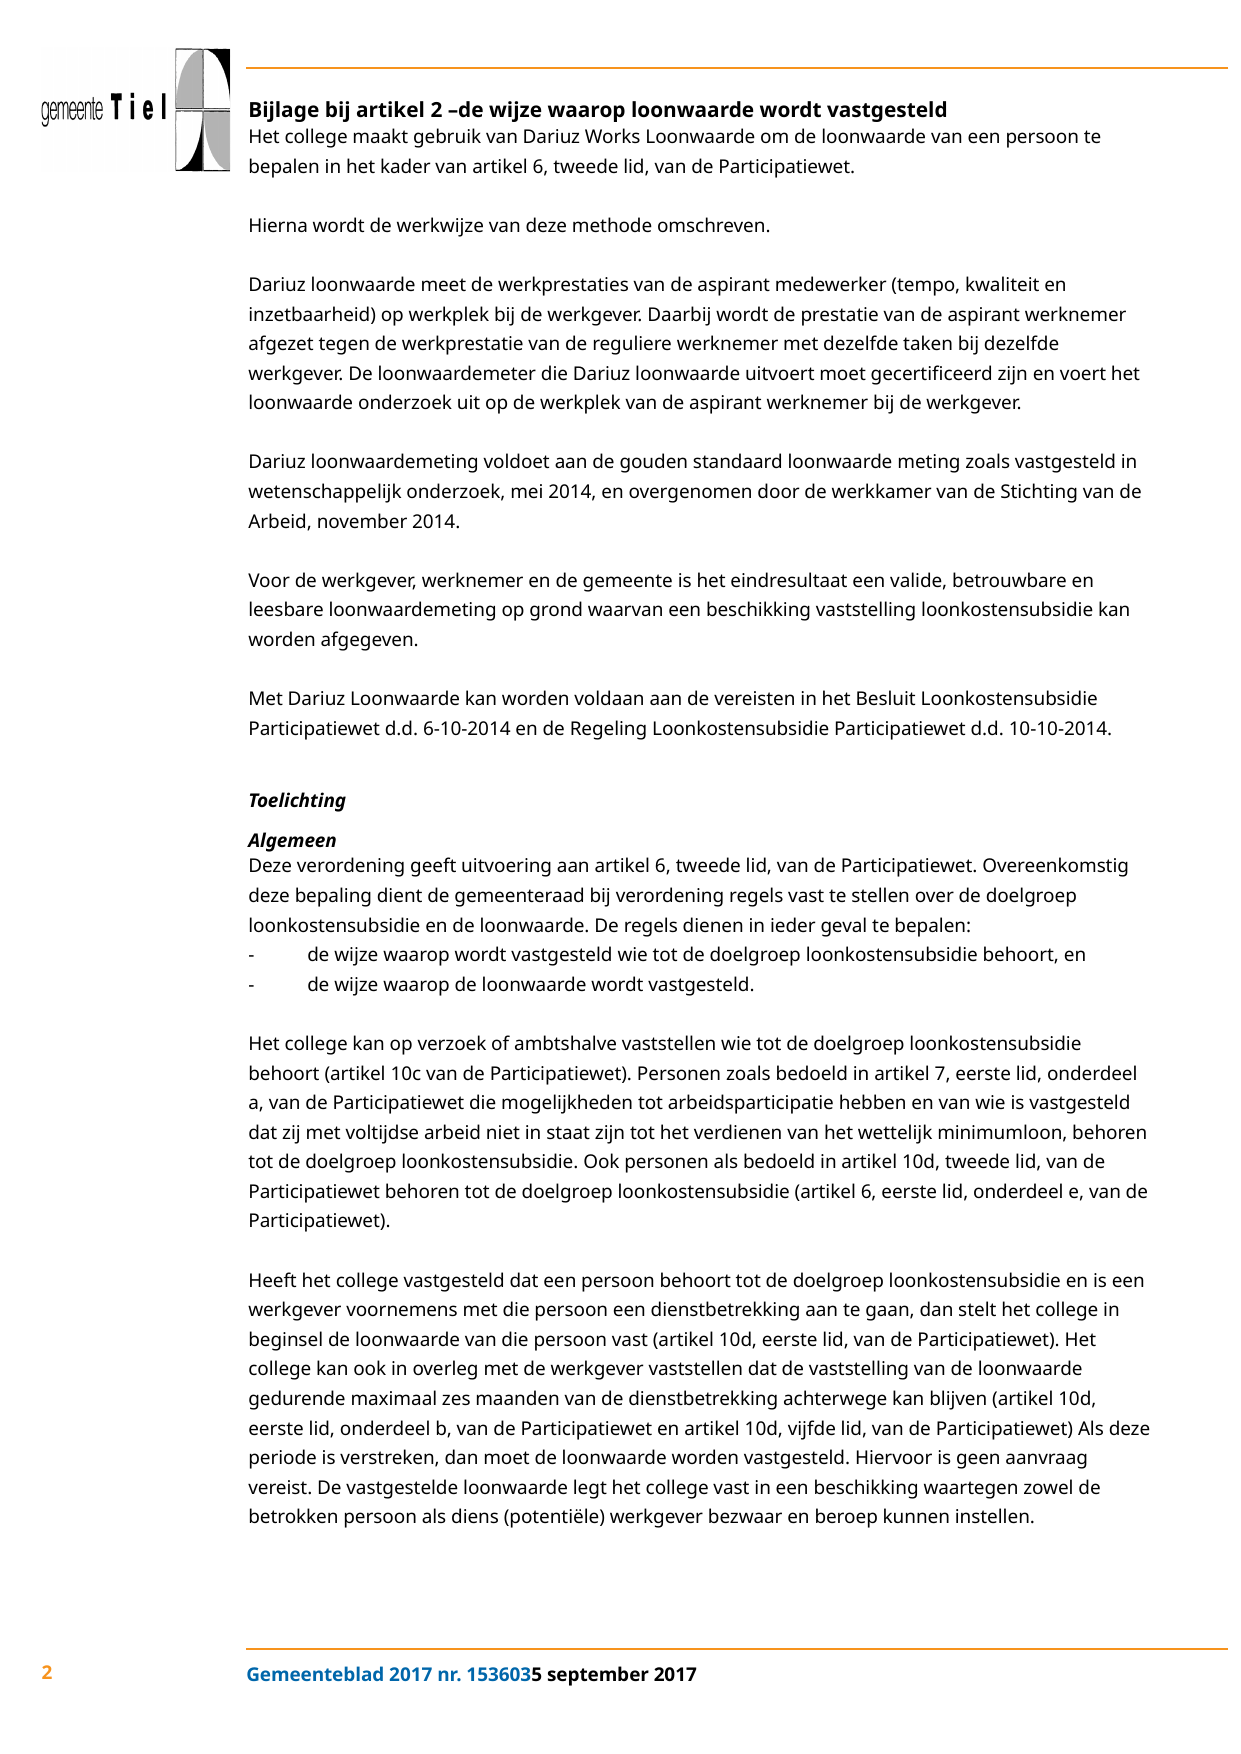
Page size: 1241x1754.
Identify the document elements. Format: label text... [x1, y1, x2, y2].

text Het college maakt gebruik van Dariuz Works Loonwaarde om de loonwaarde van een persoon te bepalen in het kader van artikel 6, tweede lid, van de Participatiewet. [248, 123, 1152, 179]
text Met Dariuz Loonwaarde kan worden voldaan aan de vereisten in het Besluit Loonkostensubsidie Participatiewet d.d. 6-10-2014 en de Regeling Loonkostensubsidie Participatiewet d.d. 10-10-2014. [248, 685, 1152, 741]
text Deze verordening geeft uitvoering aan artikel 6, tweede lid, van de Participatiewet. Overeenkomstig deze bepaling dient de gemeenteraad bij verordening regels vast te stellen over de doelgroep loonkostensubsidie en de loonwaarde. De regels dienen in ieder geval te bepalen: [248, 853, 1152, 938]
text Dariuz loonwaardemeting voldoet aan de gouden standaard loonwaarde meting zoals vastgesteld in wetenschappelijk onderzoek, mei 2014, en overgenomen door de werkkamer van de Stichting van de Arbeid, november 2014. [248, 449, 1152, 534]
text Het college kan op verzoek of ambtshalve vaststellen wie tot de doelgroep loonkostensubsidie behoort (artikel 10c van de Participatiewet). Personen zoals bedoeld in artikel 7, eerste lid, onderdeel a, van de Participatiewet die mogelijkheden tot arbeidsparticipatie hebben en van wie is vastgesteld dat zij met voltijdse arbeid niet in staat zijn tot het verdienen van het wettelijk minimumloon, behoren tot de doelgroep loonkostensubsidie. Ook personen als bedoeld in artikel 10d, tweede lid, van de Participatiewet behoren tot de doelgroep loonkostensubsidie (artikel 6, eerste lid, onderdeel e, van de Participatiewet). [248, 1030, 1152, 1233]
text Toelichting [248, 788, 1152, 813]
text Heeft het college vastgesteld dat een persoon behoort tot de doelgroep loonkostensubsidie en is een werkgever voornemens met die persoon een dienstbetrekking aan te gaan, dan stelt het college in beginsel de loonwaarde van die persoon vast (artikel 10d, eerste lid, van de Participatiewet). Het college kan ook in overleg met de werkgever vaststellen dat de vaststelling van de loonwaarde gedurende maximaal zes maanden van de dienstbetrekking achterwege kan blijven (artikel 10d, eerste lid, onderdeel b, van de Participatiewet en artikel 10d, vijfde lid, van de Participatiewet) Als deze periode is verstreken, dan moet de loonwaarde worden vastgesteld. Hiervoor is geen aanvraag vereist. De vastgestelde loonwaarde legt het college vast in een beschikking waartegen zowel de betrokken persoon als diens (potentiële) werkgever bezwaar en beroep kunnen instellen. [248, 1267, 1152, 1529]
text Dariuz loonwaarde meet de werkprestaties van de aspirant medewerker (tempo, kwaliteit en inzetbaarheid) op werkplek bij de werkgever. Daarbij wordt de prestatie van de aspirant werknemer afgezet tegen de werkprestatie van de reguliere werknemer met dezelfde taken bij dezelfde werkgever. De loonwaardemeter die Dariuz loonwaarde uitvoert moet gecertificeerd zijn en voert het loonwaarde onderzoek uit op de werkplek van de aspirant werknemer bij de werkgever. [248, 271, 1152, 415]
picture [41, 47, 231, 172]
list de wijze waarop wordt vastgesteld wie tot de doelgroep loonkostensubsidie behoort, en [248, 941, 1152, 967]
text Hierna wordt de werkwijze van deze methode omschreven. [248, 212, 1152, 238]
text Algemeen [248, 827, 1152, 853]
list de wijze waarop de loonwaarde wordt vastgesteld. [248, 971, 1152, 997]
text Voor de werkgever, werknemer en de gemeente is het eindresultaat een valide, betrouwbare en leesbare loonwaardemeting op grond waarvan een beschikking vaststelling loonkostensubsidie kan worden afgegeven. [248, 567, 1152, 652]
text Bijlage bij artikel 2 –de wijze waarop loonwaarde wordt vastgesteld [248, 95, 1152, 123]
